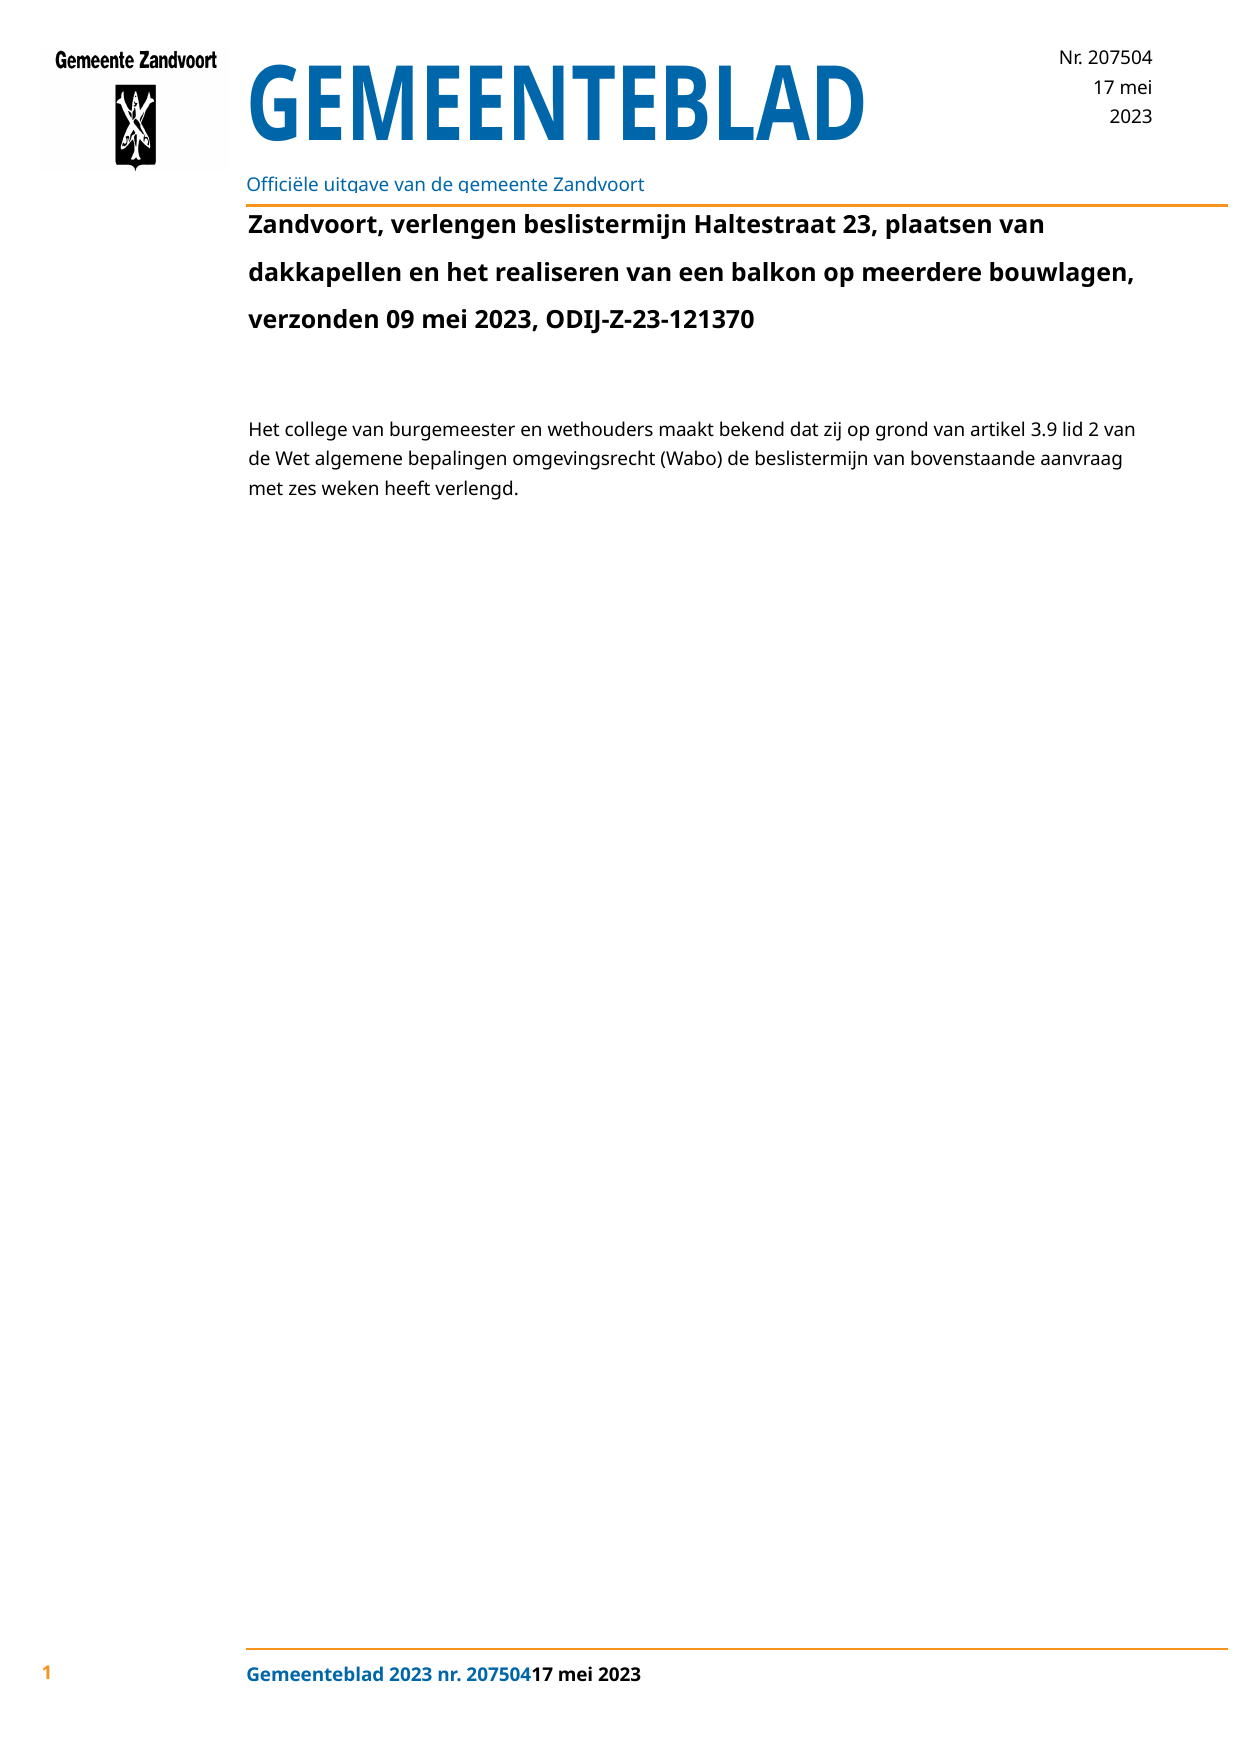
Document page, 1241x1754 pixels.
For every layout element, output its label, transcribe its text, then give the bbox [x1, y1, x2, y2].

picture [41, 47, 231, 172]
text Zandvoort, verlengen beslistermijn Haltestraat 23, plaatsen van dakkapellen en het realiseren van een balkon op meerdere bouwlagen, verzonden 09 mei 2023, ODIJ-Z-23-121370 [248, 207, 1152, 336]
text Het college van burgemeester en wethouders maakt bekend dat zij op grond van artikel 3.9 lid 2 van de Wet algemene bepalingen omgevingsrecht (Wabo) de beslistermijn van bovenstaande aanvraag met zes weken heeft verlengd. [248, 416, 1152, 501]
